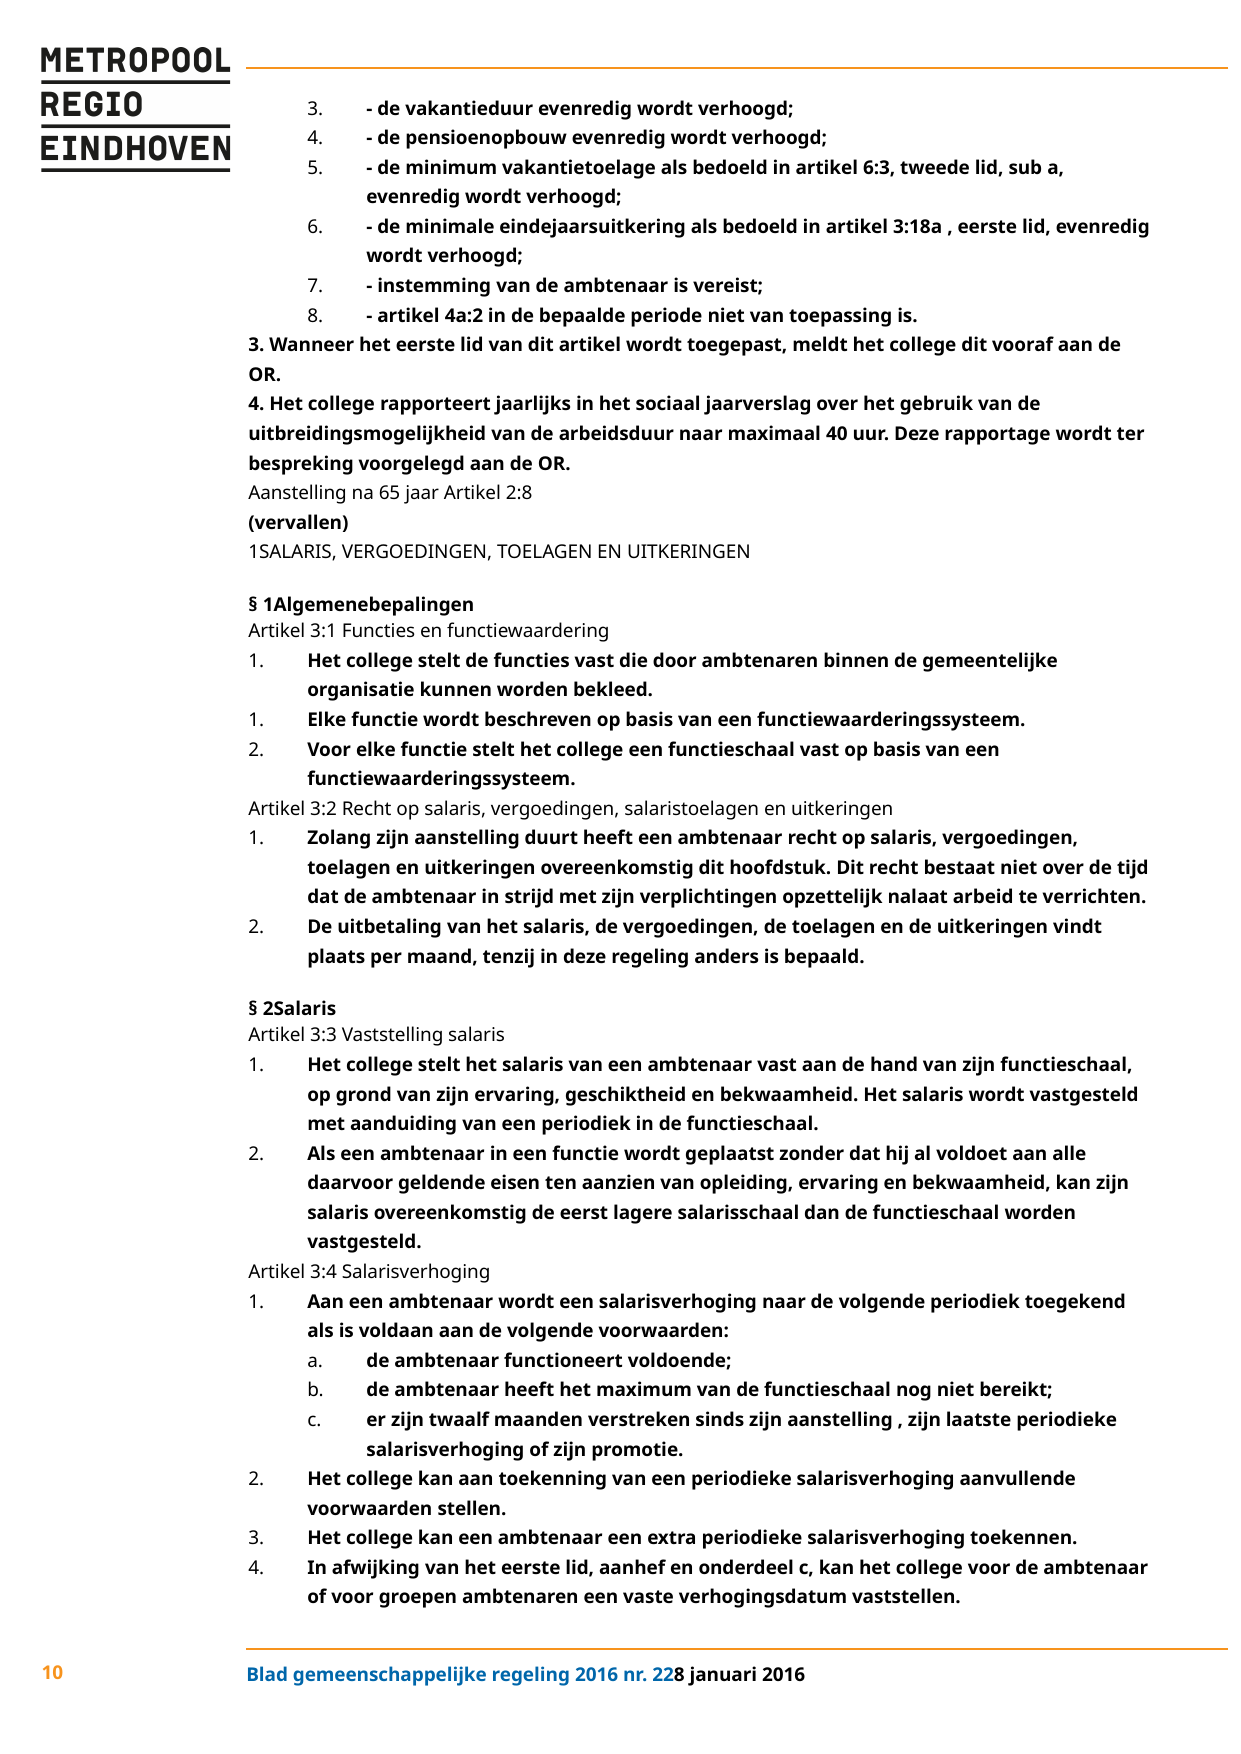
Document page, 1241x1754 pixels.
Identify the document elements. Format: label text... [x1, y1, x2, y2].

text Artikel 3:1 Functies en functiewaardering [248, 617, 1152, 643]
list de ambtenaar heeft het maximum van de functieschaal nog niet bereikt; [307, 1377, 1152, 1402]
text Artikel 3:4 Salarisverhoging [248, 1258, 1152, 1284]
list - de minimale eindejaarsuitkering als bedoeld in artikel 3:18a , eerste lid, evenredig wordt verhoogd; [307, 213, 1152, 268]
list Het college stelt de functies vast die door ambtenaren binnen de gemeentelijke organisatie kunnen worden bekleed. [248, 647, 1152, 702]
list In afwijking van het eerste lid, aanhef en onderdeel c, kan het college voor de ambtenaar of voor groepen ambtenaren een vaste verhogingsdatum vaststellen. [248, 1554, 1152, 1609]
list Aan een ambtenaar wordt een salarisverhoging naar de volgende periodiek toegekend als is voldaan aan de volgende voorwaarden: [248, 1288, 1152, 1343]
list Het college stelt het salaris van een ambtenaar vast aan de hand van zijn functieschaal, op grond van zijn ervaring, geschiktheid en bekwaamheid. Het salaris wordt vastgesteld met aanduiding van een periodiek in de functieschaal. [248, 1051, 1152, 1136]
picture [41, 47, 231, 172]
list er zijn twaalf maanden verstreken sinds zijn aanstelling , zijn laatste periodieke salarisverhoging of zijn promotie. [307, 1406, 1152, 1462]
list Als een ambtenaar in een functie wordt geplaatst zonder dat hij al voldoet aan alle daarvoor geldende eisen ten aanzien van opleiding, ervaring en bekwaamheid, kan zijn salaris overeenkomstig de eerst lagere salarisschaal dan de functieschaal worden vastgesteld. [248, 1140, 1152, 1254]
list Het college kan een ambtenaar een extra periodieke salarisverhoging toekennen. [248, 1524, 1152, 1550]
list - artikel 4a:2 in de bepaalde periode niet van toepassing is. [307, 302, 1152, 328]
list Voor elke functie stelt het college een functieschaal vast op basis van een functiewaarderingssysteem. [248, 736, 1152, 791]
list - de pensioenopbouw evenredig wordt verhoogd; [307, 124, 1152, 150]
list - instemming van de ambtenaar is vereist; [307, 272, 1152, 298]
text 3. Wanneer het eerste lid van dit artikel wordt toegepast, meldt het college dit vooraf aan de OR. [248, 331, 1152, 387]
list Het college kan aan toekenning van een periodieke salarisverhoging aanvullende voorwaarden stellen. [248, 1465, 1152, 1521]
text Artikel 3:3 Vaststelling salaris [248, 1022, 1152, 1047]
text § 1Algemenebepalingen [248, 589, 1152, 617]
list - de minimum vakantietoelage als bedoeld in artikel 6:3, tweede lid, sub a, evenredig wordt verhoogd; [307, 154, 1152, 209]
list Zolang zijn aanstelling duurt heeft een ambtenaar recht op salaris, vergoedingen, toelagen en uitkeringen overeenkomstig dit hoofdstuk. Dit recht bestaat niet over de tijd dat de ambtenaar in strijd met zijn verplichtingen opzettelijk nalaat arbeid te verrichten. [248, 824, 1152, 909]
text Artikel 3:2 Recht op salaris, vergoedingen, salaristoelagen en uitkeringen [248, 795, 1152, 821]
list Elke functie wordt beschreven op basis van een functiewaarderingssysteem. [248, 706, 1152, 732]
list - de vakantieduur evenredig wordt verhoogd; [307, 95, 1152, 121]
text 1SALARIS, VERGOEDINGEN, TOELAGEN EN UITKERINGEN [248, 538, 1152, 564]
text 4. Het college rapporteert jaarlijks in het sociaal jaarverslag over het gebruik van de uitbreidingsmogelijkheid van de arbeidsduur naar maximaal 40 uur. Deze rapportage wordt ter bespreking voorgelegd aan de OR. [248, 391, 1152, 476]
list de ambtenaar functioneert voldoende; [307, 1347, 1152, 1373]
text § 2Salaris [248, 993, 1152, 1022]
list De uitbetaling van het salaris, de vergoedingen, de toelagen en de uitkeringen vindt plaats per maand, tenzij in deze regeling anders is bepaald. [248, 913, 1152, 968]
text (vervallen) [248, 509, 1152, 535]
text Aanstelling na 65 jaar Artikel 2:8 [248, 479, 1152, 505]
